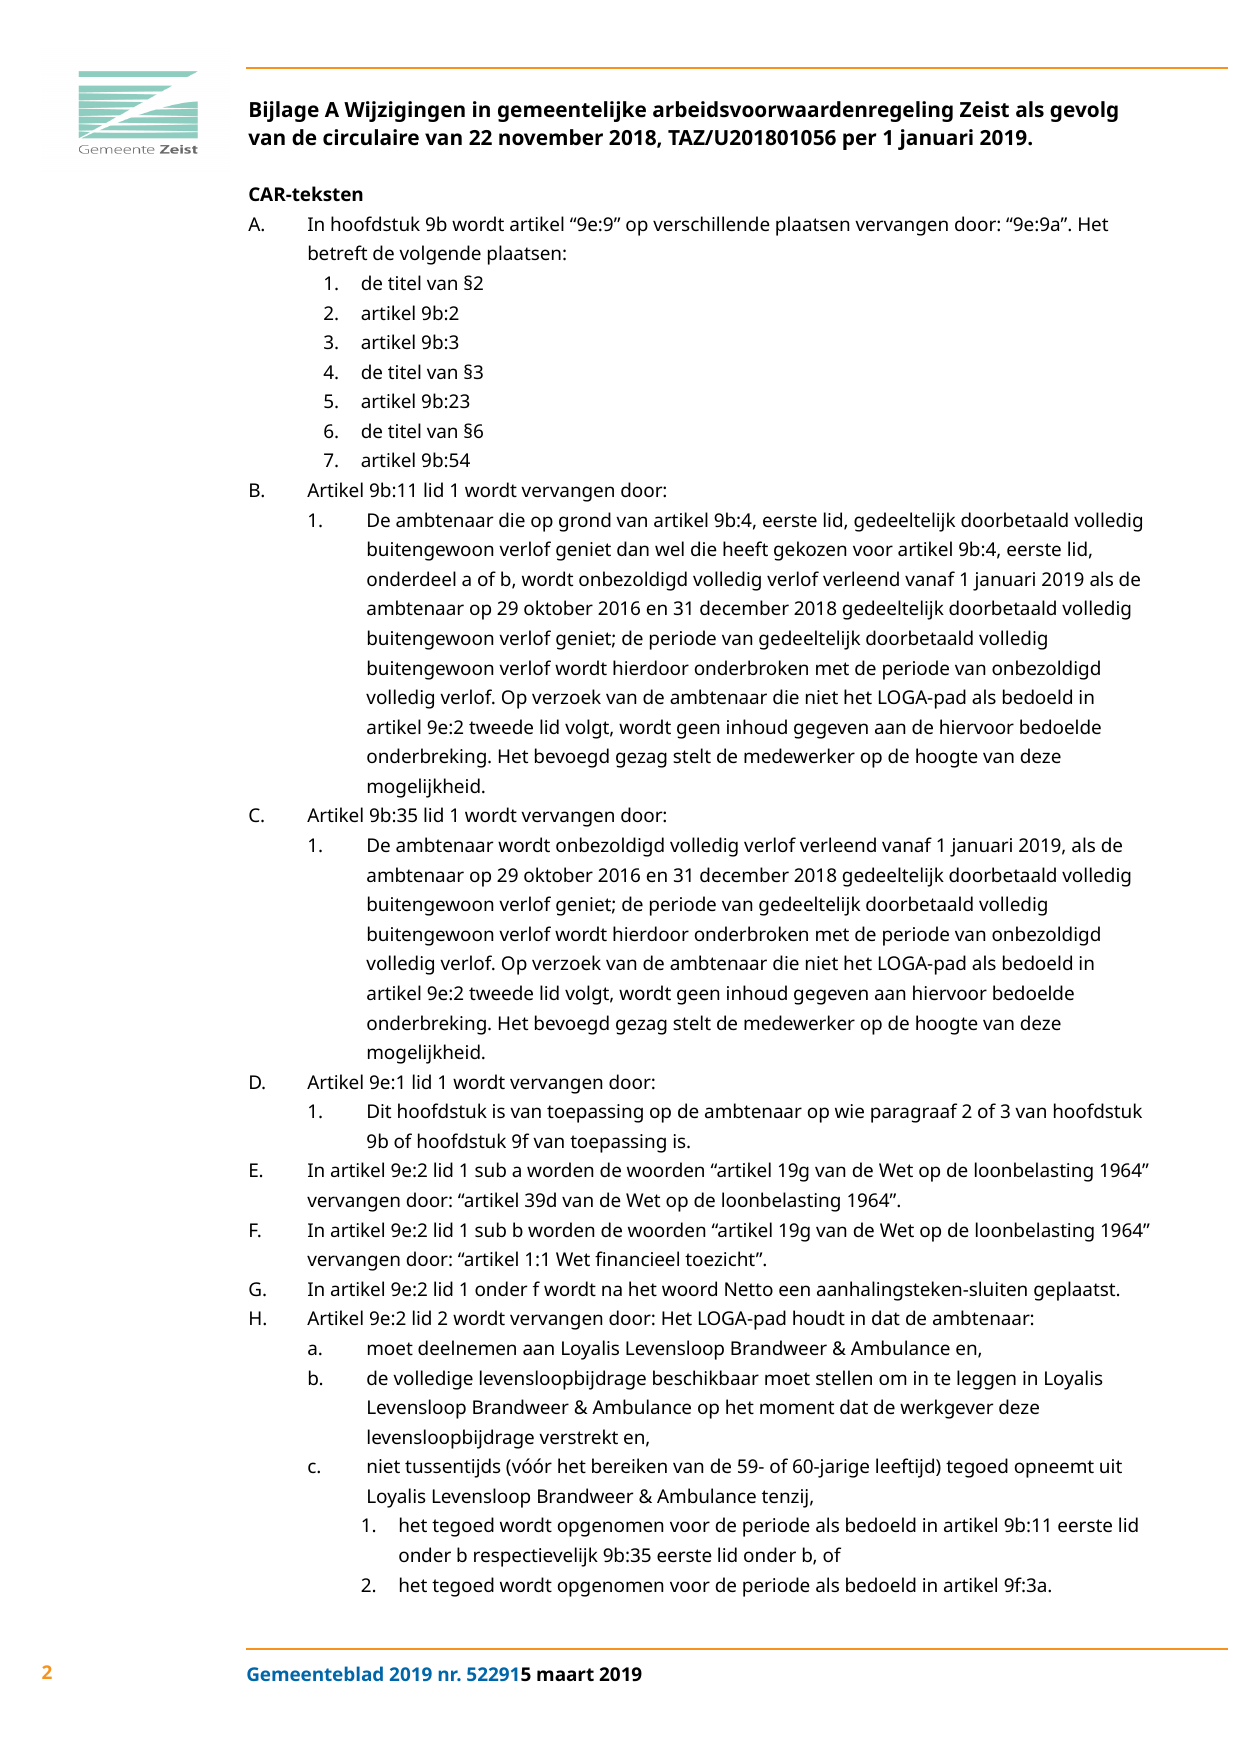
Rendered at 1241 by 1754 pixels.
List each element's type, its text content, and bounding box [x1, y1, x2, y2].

list artikel 9b:23 [323, 388, 1152, 414]
list moet deelnemen aan Loyalis Levensloop Brandweer & Ambulance en, [307, 1335, 1152, 1361]
list niet tussentijds (vóór het bereiken van de 59- of 60-jarige leeftijd) tegoed opneemt uit Loyalis Levensloop Brandweer & Ambulance tenzij, [307, 1453, 1152, 1509]
list de volledige levensloopbijdrage beschikbaar moet stellen om in te leggen in Loyalis Levensloop Brandweer & Ambulance op het moment dat de werkgever deze levensloopbijdrage verstrekt en, [307, 1365, 1152, 1449]
list het tegoed wordt opgenomen voor de periode als bedoeld in artikel 9f:3a. [361, 1572, 1152, 1597]
list De ambtenaar die op grond van artikel 9b:4, eerste lid, gedeeltelijk doorbetaald volledig buitengewoon verlof geniet dan wel die heeft gekozen voor artikel 9b:4, eerste lid, onderdeel a of b, wordt onbezoldigd volledig verlof verleend vanaf 1 januari 2019 als de ambtenaar op 29 oktober 2016 en 31 december 2018 gedeeltelijk doorbetaald volledig buitengewoon verlof geniet; de periode van gedeeltelijk doorbetaald volledig buitengewoon verlof wordt hierdoor onderbroken met de periode van onbezoldigd volledig verlof. Op verzoek van de ambtenaar die niet het LOGA-pad als bedoeld in artikel 9e:2 tweede lid volgt, wordt geen inhoud gegeven aan de hiervoor bedoelde onderbreking. Het bevoegd gezag stelt de medewerker op de hoogte van deze mogelijkheid. [307, 507, 1152, 799]
list In hoofdstuk 9b wordt artikel “9e:9” op verschillende plaatsen vervangen door: “9e:9a”. Het betreft de volgende plaatsen: [248, 211, 1152, 266]
text CAR-teksten [248, 181, 1152, 207]
list In artikel 9e:2 lid 1 sub b worden de woorden “artikel 19g van de Wet op de loonbelasting 1964” vervangen door: “artikel 1:1 Wet financieel toezicht”. [248, 1217, 1152, 1272]
list Artikel 9e:2 lid 2 wordt vervangen door: Het LOGA-pad houdt in dat de ambtenaar: [248, 1306, 1152, 1331]
list de titel van §3 [323, 359, 1152, 384]
picture [41, 47, 231, 172]
list Artikel 9e:1 lid 1 wordt vervangen door: [248, 1069, 1152, 1094]
list Artikel 9b:35 lid 1 wordt vervangen door: [248, 803, 1152, 828]
list het tegoed wordt opgenomen voor de periode als bedoeld in artikel 9b:11 eerste lid onder b respectievelijk 9b:35 eerste lid onder b, of [361, 1513, 1152, 1568]
list In artikel 9e:2 lid 1 onder f wordt na het woord Netto een aanhalingsteken-sluiten geplaatst. [248, 1276, 1152, 1302]
list De ambtenaar wordt onbezoldigd volledig verlof verleend vanaf 1 januari 2019, als de ambtenaar op 29 oktober 2016 en 31 december 2018 gedeeltelijk doorbetaald volledig buitengewoon verlof geniet; de periode van gedeeltelijk doorbetaald volledig buitengewoon verlof wordt hierdoor onderbroken met de periode van onbezoldigd volledig verlof. Op verzoek van de ambtenaar die niet het LOGA-pad als bedoeld in artikel 9e:2 tweede lid volgt, wordt geen inhoud gegeven aan hiervoor bedoelde onderbreking. Het bevoegd gezag stelt de medewerker op de hoogte van deze mogelijkheid. [307, 832, 1152, 1065]
list artikel 9b:2 [323, 300, 1152, 325]
text Bijlage A Wijzigingen in gemeentelijke arbeidsvoorwaardenregeling Zeist als gevolg van de circulaire van 22 november 2018, TAZ/U201801056 per 1 januari 2019. [248, 95, 1152, 152]
list Dit hoofdstuk is van toepassing op de ambtenaar op wie paragraaf 2 of 3 van hoofdstuk 9b of hoofdstuk 9f van toepassing is. [307, 1098, 1152, 1154]
list Artikel 9b:11 lid 1 wordt vervangen door: [248, 477, 1152, 503]
list de titel van §2 [323, 270, 1152, 296]
list de titel van §6 [323, 418, 1152, 444]
list artikel 9b:54 [323, 448, 1152, 473]
list In artikel 9e:2 lid 1 sub a worden de woorden “artikel 19g van de Wet op de loonbelasting 1964” vervangen door: “artikel 39d van de Wet op de loonbelasting 1964”. [248, 1158, 1152, 1213]
list artikel 9b:3 [323, 329, 1152, 355]
